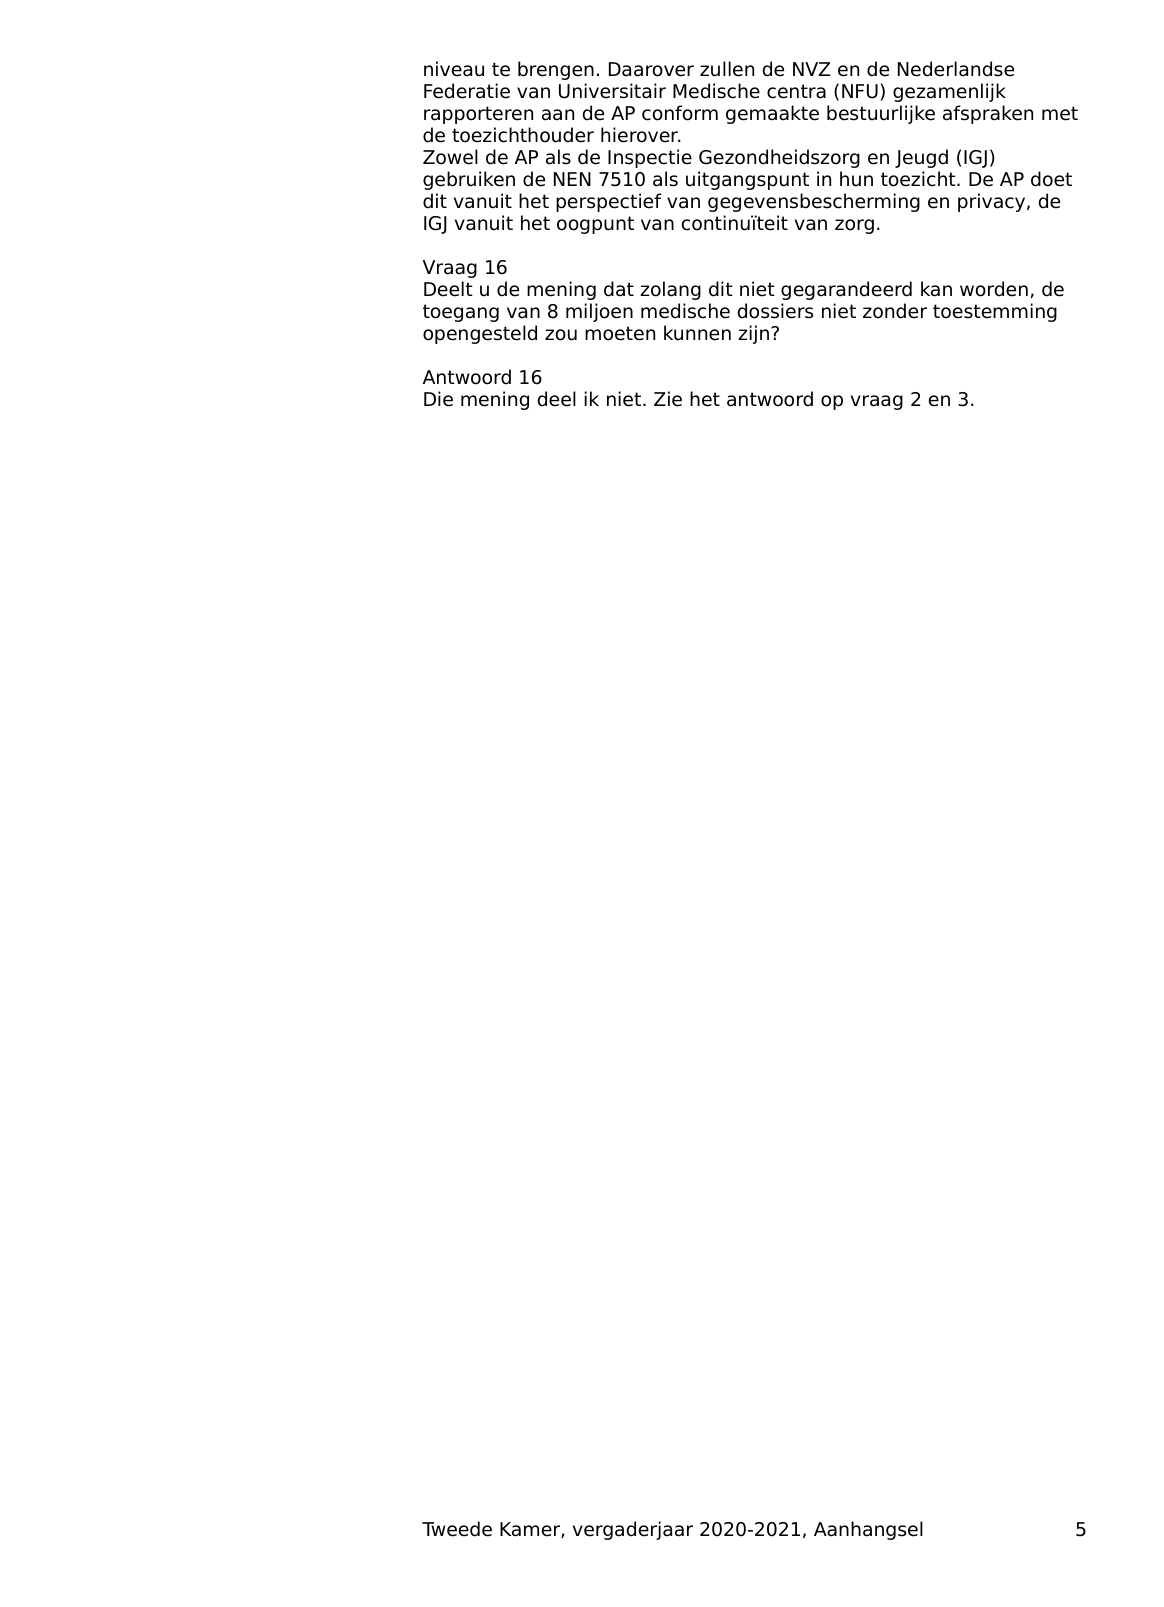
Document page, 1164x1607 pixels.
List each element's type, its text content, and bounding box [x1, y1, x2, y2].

text niveau te brengen. Daarover zullen de NVZ en de Nederlandse Federatie van Universitair Medische centra (NFU) gezamenlijk rapporteren aan de AP conform gemaakte bestuurlijke afspraken met de toezichthouder hierover. [422, 59, 1087, 147]
text Antwoord 16 [422, 367, 1087, 389]
text Die mening deel ik niet. Zie het antwoord op vraag 2 en 3. [422, 389, 1087, 411]
text Zowel de AP als de Inspectie Gezondheidszorg en Jeugd (IGJ) gebruiken de NEN 7510 als uitgangspunt in hun toezicht. De AP doet dit vanuit het perspectief van gegevensbescherming en privacy, de IGJ vanuit het oogpunt van continuïteit van zorg. [422, 147, 1087, 235]
text Deelt u de mening dat zolang dit niet gegarandeerd kan worden, de toegang van 8 miljoen medische dossiers niet zonder toestemming opengesteld zou moeten kunnen zijn? [422, 279, 1087, 345]
text Vraag 16 [422, 257, 1087, 279]
